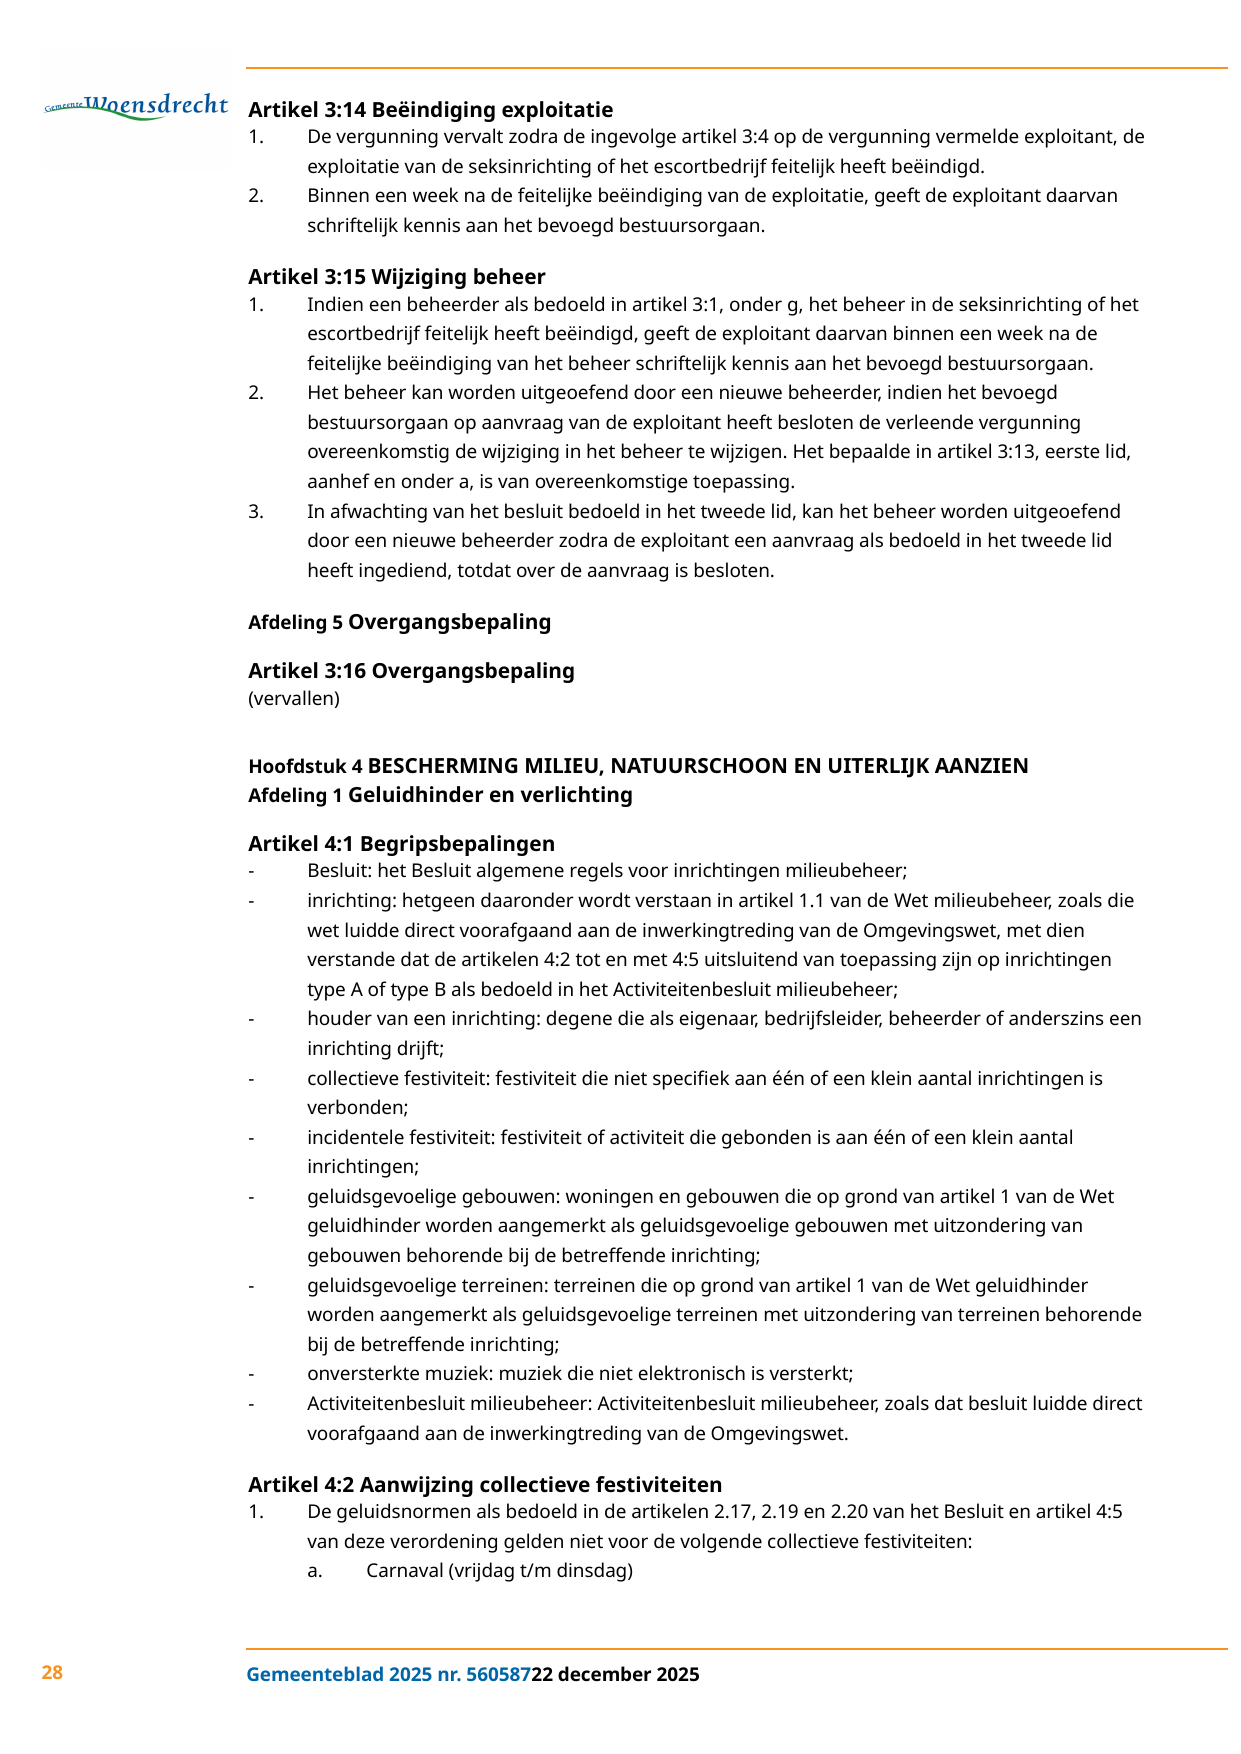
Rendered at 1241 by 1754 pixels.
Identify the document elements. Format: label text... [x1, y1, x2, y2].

text Hoofdstuk 4 BESCHERMING MILIEU, NATUURSCHOON EN UITERLIJK AANZIEN [248, 751, 1152, 780]
list Besluit: het Besluit algemene regels voor inrichtingen milieubeheer; [248, 858, 1152, 883]
list onversterkte muziek: muziek die niet elektronisch is versterkt; [248, 1361, 1152, 1386]
list collectieve festiviteit: festiviteit die niet specifiek aan één of een klein aantal inrichtingen is verbonden; [248, 1065, 1152, 1120]
list Indien een beheerder als bedoeld in artikel 3:1, onder g, het beheer in de seksinrichting of het escortbedrijf feitelijk heeft beëindigd, geeft de exploitant daarvan binnen een week na de feitelijke beëindiging van het beheer schriftelijk kennis aan het bevoegd bestuursorgaan. [248, 291, 1152, 376]
list houder van een inrichting: degene die als eigenaar, bedrijfsleider, beheerder of anderszins een inrichting drijft; [248, 1006, 1152, 1061]
list Activiteitenbesluit milieubeheer: Activiteitenbesluit milieubeheer, zoals dat besluit luidde direct voorafgaand aan de inwerkingtreding van de Omgevingswet. [248, 1390, 1152, 1445]
text Artikel 4:2 Aanwijzing collectieve festiviteiten [248, 1470, 1152, 1498]
list inrichting: hetgeen daaronder wordt verstaan in artikel 1.1 van de Wet milieubeheer, zoals die wet luidde direct voorafgaand aan de inwerkingtreding van de Omgevingswet, met dien verstande dat de artikelen 4:2 tot en met 4:5 uitsluitend van toepassing zijn op inrichtingen type A of type B als bedoeld in het Activiteitenbesluit milieubeheer; [248, 887, 1152, 1002]
list Carnaval (vrijdag t/m dinsdag) [307, 1558, 1152, 1583]
list geluidsgevoelige terreinen: terreinen die op grond van artikel 1 van de Wet geluidhinder worden aangemerkt als geluidsgevoelige terreinen met uitzondering van terreinen behorende bij de betreffende inrichting; [248, 1272, 1152, 1357]
text Afdeling 5 Overgangsbepaling [248, 607, 1152, 636]
text Artikel 3:14 Beëindiging exploitatie [248, 95, 1152, 123]
text Artikel 3:16 Overgangsbepaling [248, 657, 1152, 685]
list In afwachting van het besluit bedoeld in het tweede lid, kan het beheer worden uitgeoefend door een nieuwe beheerder zodra de exploitant een aanvraag als bedoeld in het tweede lid heeft ingediend, totdat over de aanvraag is besloten. [248, 498, 1152, 583]
picture [41, 47, 231, 172]
list incidentele festiviteit: festiviteit of activiteit die gebonden is aan één of een klein aantal inrichtingen; [248, 1124, 1152, 1179]
text Artikel 3:15 Wijziging beheer [248, 262, 1152, 291]
list geluidsgevoelige gebouwen: woningen en gebouwen die op grond van artikel 1 van de Wet geluidhinder worden aangemerkt als geluidsgevoelige gebouwen met uitzondering van gebouwen behorende bij de betreffende inrichting; [248, 1183, 1152, 1268]
text Artikel 4:1 Begripsbepalingen [248, 829, 1152, 858]
list Binnen een week na de feitelijke beëindiging van de exploitatie, geeft de exploitant daarvan schriftelijk kennis aan het bevoegd bestuursorgaan. [248, 182, 1152, 238]
list De geluidsnormen als bedoeld in de artikelen 2.17, 2.19 en 2.20 van het Besluit en artikel 4:5 van deze verordening gelden niet voor de volgende collectieve festiviteiten: [248, 1498, 1152, 1554]
text (vervallen) [248, 685, 1152, 711]
list De vergunning vervalt zodra de ingevolge artikel 3:4 op de vergunning vermelde exploitant, de exploitatie van de seksinrichting of het escortbedrijf feitelijk heeft beëindigd. [248, 123, 1152, 178]
text Afdeling 1 Geluidhinder en verlichting [248, 780, 1152, 808]
list Het beheer kan worden uitgeoefend door een nieuwe beheerder, indien het bevoegd bestuursorgaan op aanvraag van de exploitant heeft besloten de verleende vergunning overeenkomstig de wijziging in het beheer te wijzigen. Het bepaalde in artikel 3:13, eerste lid, aanhef en onder a, is van overeenkomstige toepassing. [248, 379, 1152, 494]
